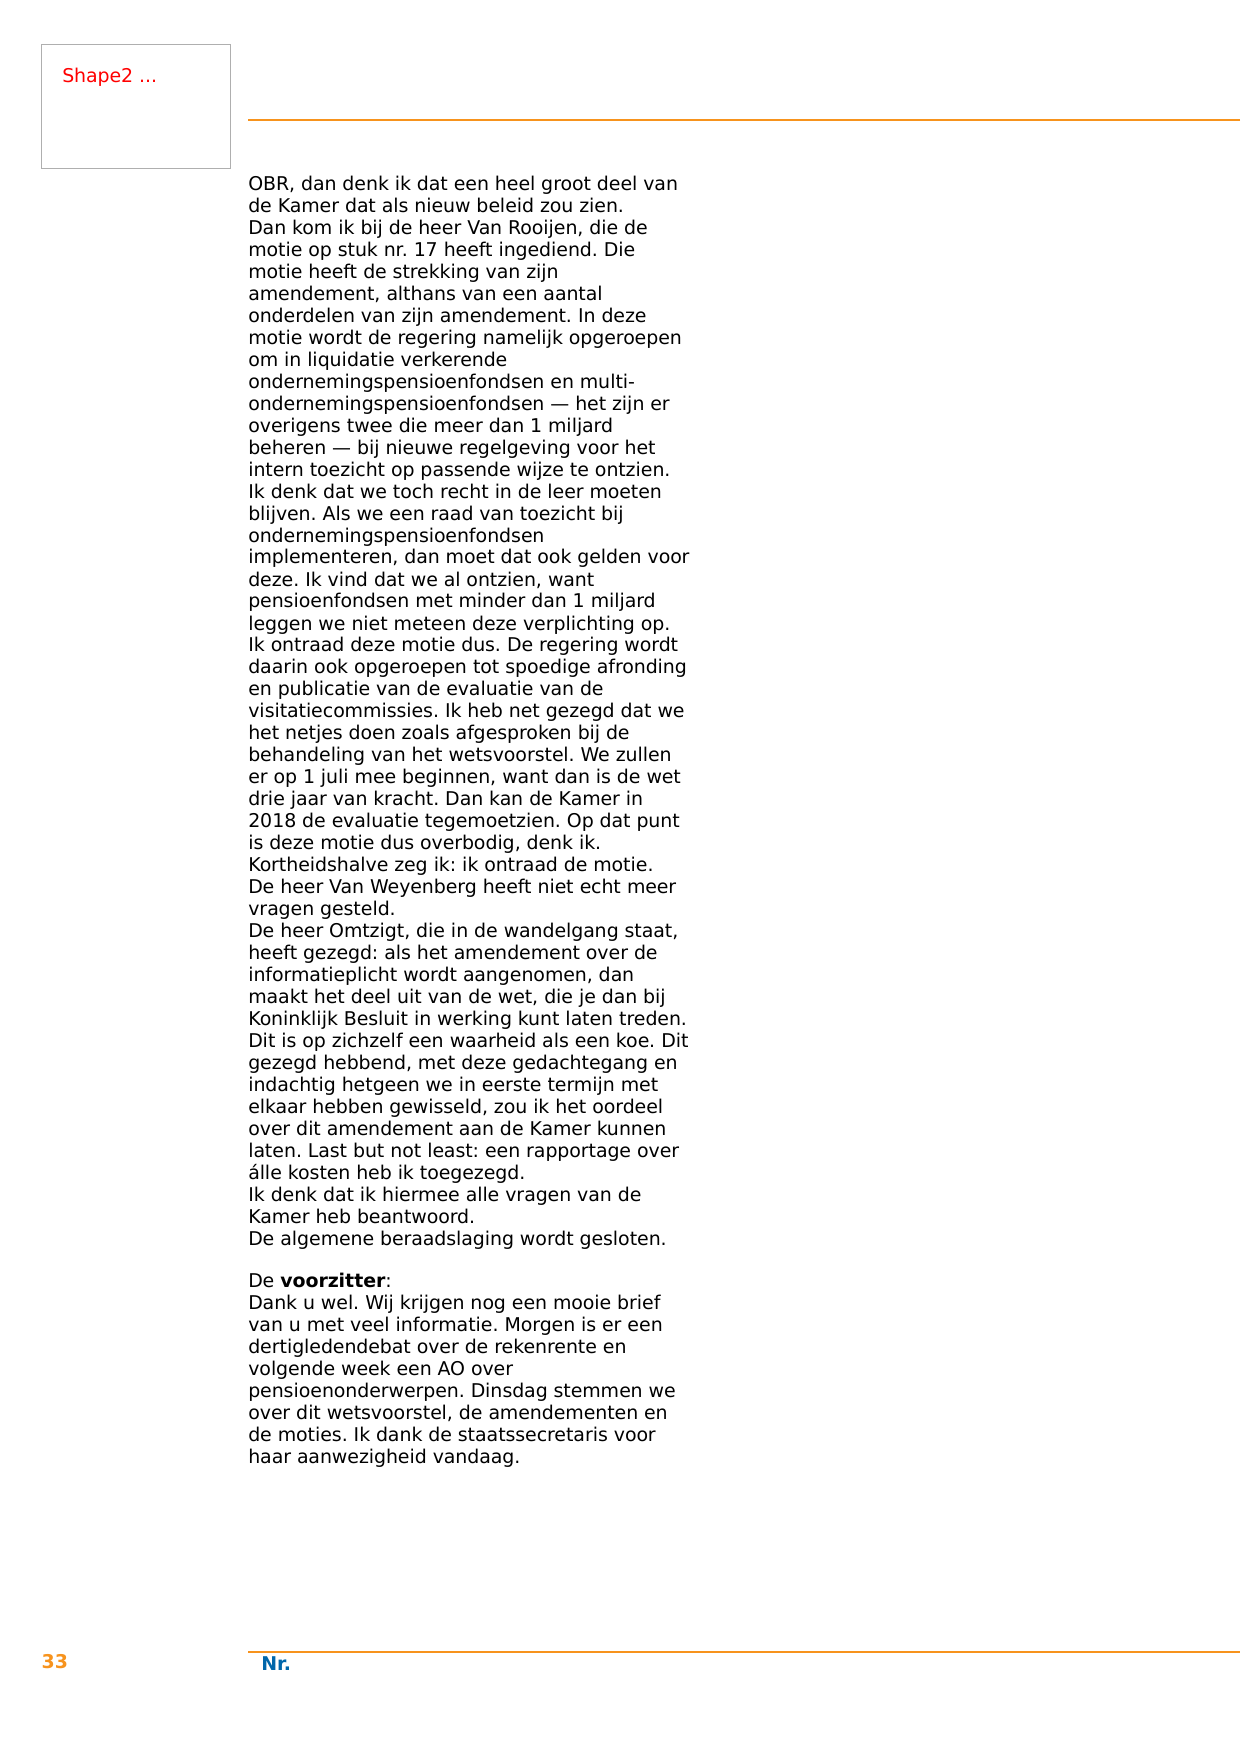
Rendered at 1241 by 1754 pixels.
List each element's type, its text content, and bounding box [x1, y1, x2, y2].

text De algemene beraadslaging wordt gesloten. [248, 1228, 691, 1250]
text De heer Omtzigt, die in de wandelgang staat, heeft gezegd: als het amendement over de informatieplicht wordt aangenomen, dan maakt het deel uit van de wet, die je dan bij Koninklijk Besluit in werking kunt laten treden. Dit is op zichzelf een waarheid als een koe. Dit gezegd hebbend, met deze gedachtegang en indachtig hetgeen we in eerste termijn met elkaar hebben gewisseld, zou ik het oordeel over dit amendement aan de Kamer kunnen laten. Last but not least: een rapportage over álle kosten heb ik toegezegd. [248, 920, 691, 1184]
text OBR, dan denk ik dat een heel groot deel van de Kamer dat als nieuw beleid zou zien. [248, 173, 691, 217]
text De heer Van Weyenberg heeft niet echt meer vragen gesteld. [248, 876, 691, 920]
text Dank u wel. Wij krijgen nog een mooie brief van u met veel informatie. Morgen is er een dertigledendebat over de rekenrente en volgende week een AO over pensioenonderwerpen. Dinsdag stemmen we over dit wetsvoorstel, de amendementen en de moties. Ik dank de staatssecretaris voor haar aanwezigheid vandaag. [248, 1292, 691, 1468]
text Dan kom ik bij de heer Van Rooijen, die de motie op stuk nr. 17 heeft ingediend. Die motie heeft de strekking van zijn amendement, althans van een aantal onderdelen van zijn amendement. In deze motie wordt de regering namelijk opgeroepen om in liquidatie verkerende ondernemingspensioenfondsen en multi-ondernemingspensioenfondsen — het zijn er overigens twee die meer dan 1 miljard beheren — bij nieuwe regelgeving voor het intern toezicht op passende wijze te ontzien. Ik denk dat we toch recht in de leer moeten blijven. Als we een raad van toezicht bij ondernemingspensioenfondsen implementeren, dan moet dat ook gelden voor deze. Ik vind dat we al ontzien, want pensioenfondsen met minder dan 1 miljard leggen we niet meteen deze verplichting op. Ik ontraad deze motie dus. De regering wordt daarin ook opgeroepen tot spoedige afronding en publicatie van de evaluatie van de visitatiecommissies. Ik heb net gezegd dat we het netjes doen zoals afgesproken bij de behandeling van het wetsvoorstel. We zullen er op 1 juli mee beginnen, want dan is de wet drie jaar van kracht. Dan kan de Kamer in 2018 de evaluatie tegemoetzien. Op dat punt is deze motie dus overbodig, denk ik. Kortheidshalve zeg ik: ik ontraad de motie. [248, 217, 691, 876]
text De voorzitter: [248, 1270, 691, 1292]
text Ik denk dat ik hiermee alle vragen van de Kamer heb beantwoord. [248, 1184, 691, 1228]
